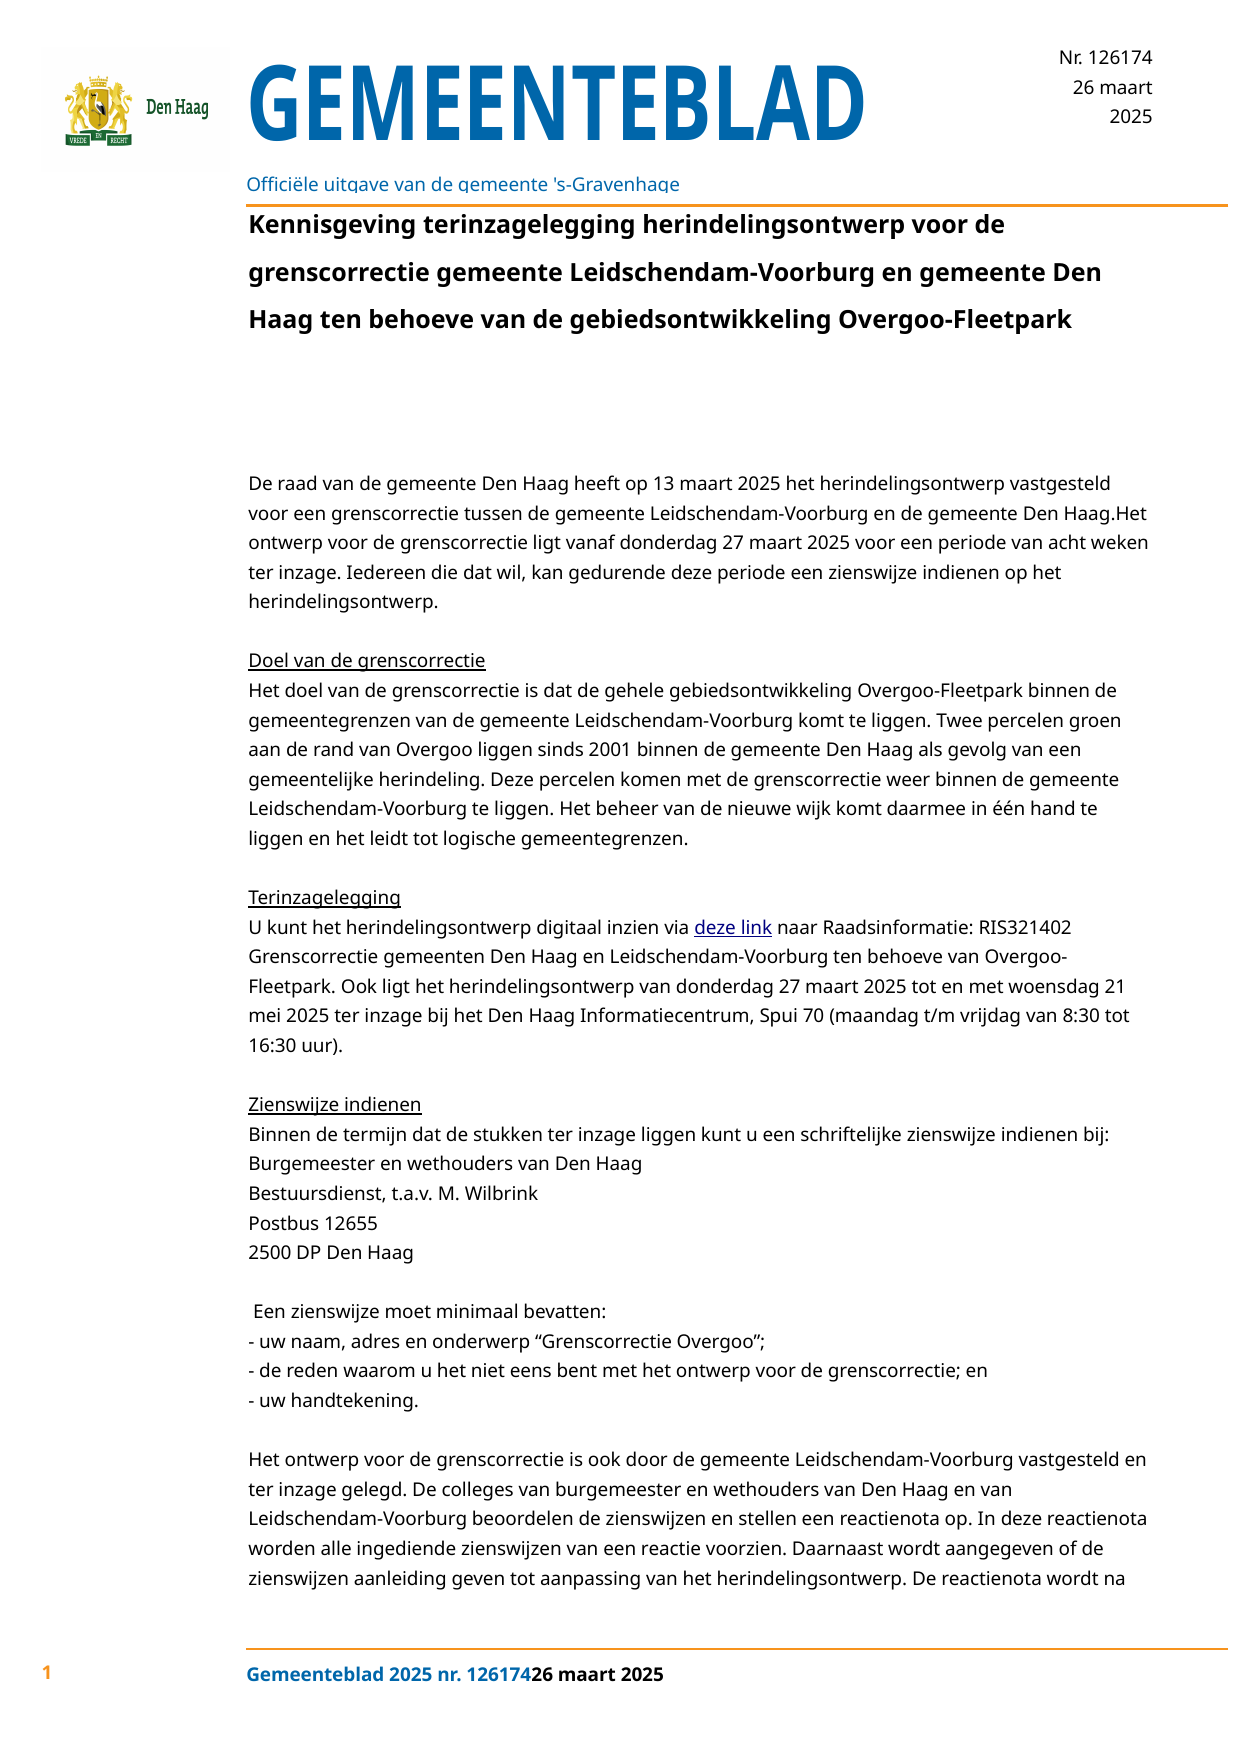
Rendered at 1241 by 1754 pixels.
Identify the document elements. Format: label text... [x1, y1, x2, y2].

text Burgemeester en wethouders van Den Haag [248, 1151, 1152, 1176]
text Het doel van de grenscorrectie is dat de gehele gebiedsontwikkeling Overgoo-Fleetpark binnen de gemeentegrenzen van de gemeente Leidschendam-Voorburg komt te liggen. Twee percelen groen aan de rand van Overgoo liggen sinds 2001 binnen de gemeente Den Haag als gevolg van een gemeentelijke herindeling. Deze percelen komen met de grenscorrectie weer binnen de gemeente Leidschendam-Voorburg te liggen. Het beheer van de nieuwe wijk komt daarmee in één hand te liggen en het leidt tot logische gemeentegrenzen. [248, 677, 1152, 851]
text Bestuursdienst, t.a.v. M. Wilbrink [248, 1180, 1152, 1206]
text - uw naam, adres en onderwerp “Grenscorrectie Overgoo”; [248, 1328, 1152, 1354]
text Zienswijze indienen [248, 1091, 1152, 1117]
text Postbus 12655 [248, 1210, 1152, 1235]
text Binnen de termijn dat de stukken ter inzage liggen kunt u een schriftelijke zienswijze indienen bij: [248, 1121, 1152, 1147]
text U kunt het herindelingsontwerp digitaal inzien via deze link naar Raadsinformatie: RIS321402 Grenscorrectie gemeenten Den Haag en Leidschendam-Voorburg ten behoeve van Overgoo-Fleetpark. Ook ligt het herindelingsontwerp van donderdag 27 maart 2025 tot en met woensdag 21 mei 2025 ter inzage bij het Den Haag Informatiecentrum, Spui 70 (maandag t/m vrijdag van 8:30 tot 16:30 uur). [248, 914, 1152, 1058]
picture [41, 47, 231, 172]
text De raad van de gemeente Den Haag heeft op 13 maart 2025 het herindelingsontwerp vastgesteld voor een grenscorrectie tussen de gemeente Leidschendam-Voorburg en de gemeente Den Haag.Het ontwerp voor de grenscorrectie ligt vanaf donderdag 27 maart 2025 voor een periode van acht weken ter inzage. Iedereen die dat wil, kan gedurende deze periode een zienswijze indienen op het herindelingsontwerp. [248, 470, 1152, 614]
text Terinzagelegging [248, 884, 1152, 910]
text - uw handtekening. [248, 1387, 1152, 1413]
text Een zienswijze moet minimaal bevatten: [248, 1298, 1152, 1324]
text 2500 DP Den Haag [248, 1239, 1152, 1265]
text - de reden waarom u het niet eens bent met het ontwerp voor de grenscorrectie; en [248, 1358, 1152, 1383]
text Kennisgeving terinzagelegging herindelingsontwerp voor de grenscorrectie gemeente Leidschendam-Voorburg en gemeente Den Haag ten behoeve van de gebiedsontwikkeling Overgoo-Fleetpark [248, 207, 1152, 336]
text Doel van de grenscorrectie [248, 648, 1152, 673]
text Het ontwerp voor de grenscorrectie is ook door de gemeente Leidschendam-Voorburg vastgesteld en ter inzage gelegd. De colleges van burgemeester en wethouders van Den Haag en van Leidschendam-Voorburg beoordelen de zienswijzen en stellen een reactienota op. In deze reactienota worden alle ingediende zienswijzen van een reactie voorzien. Daarnaast wordt aangegeven of de zienswijzen aanleiding geven tot aanpassing van het herindelingsontwerp. De reactienota wordt na [248, 1446, 1152, 1590]
